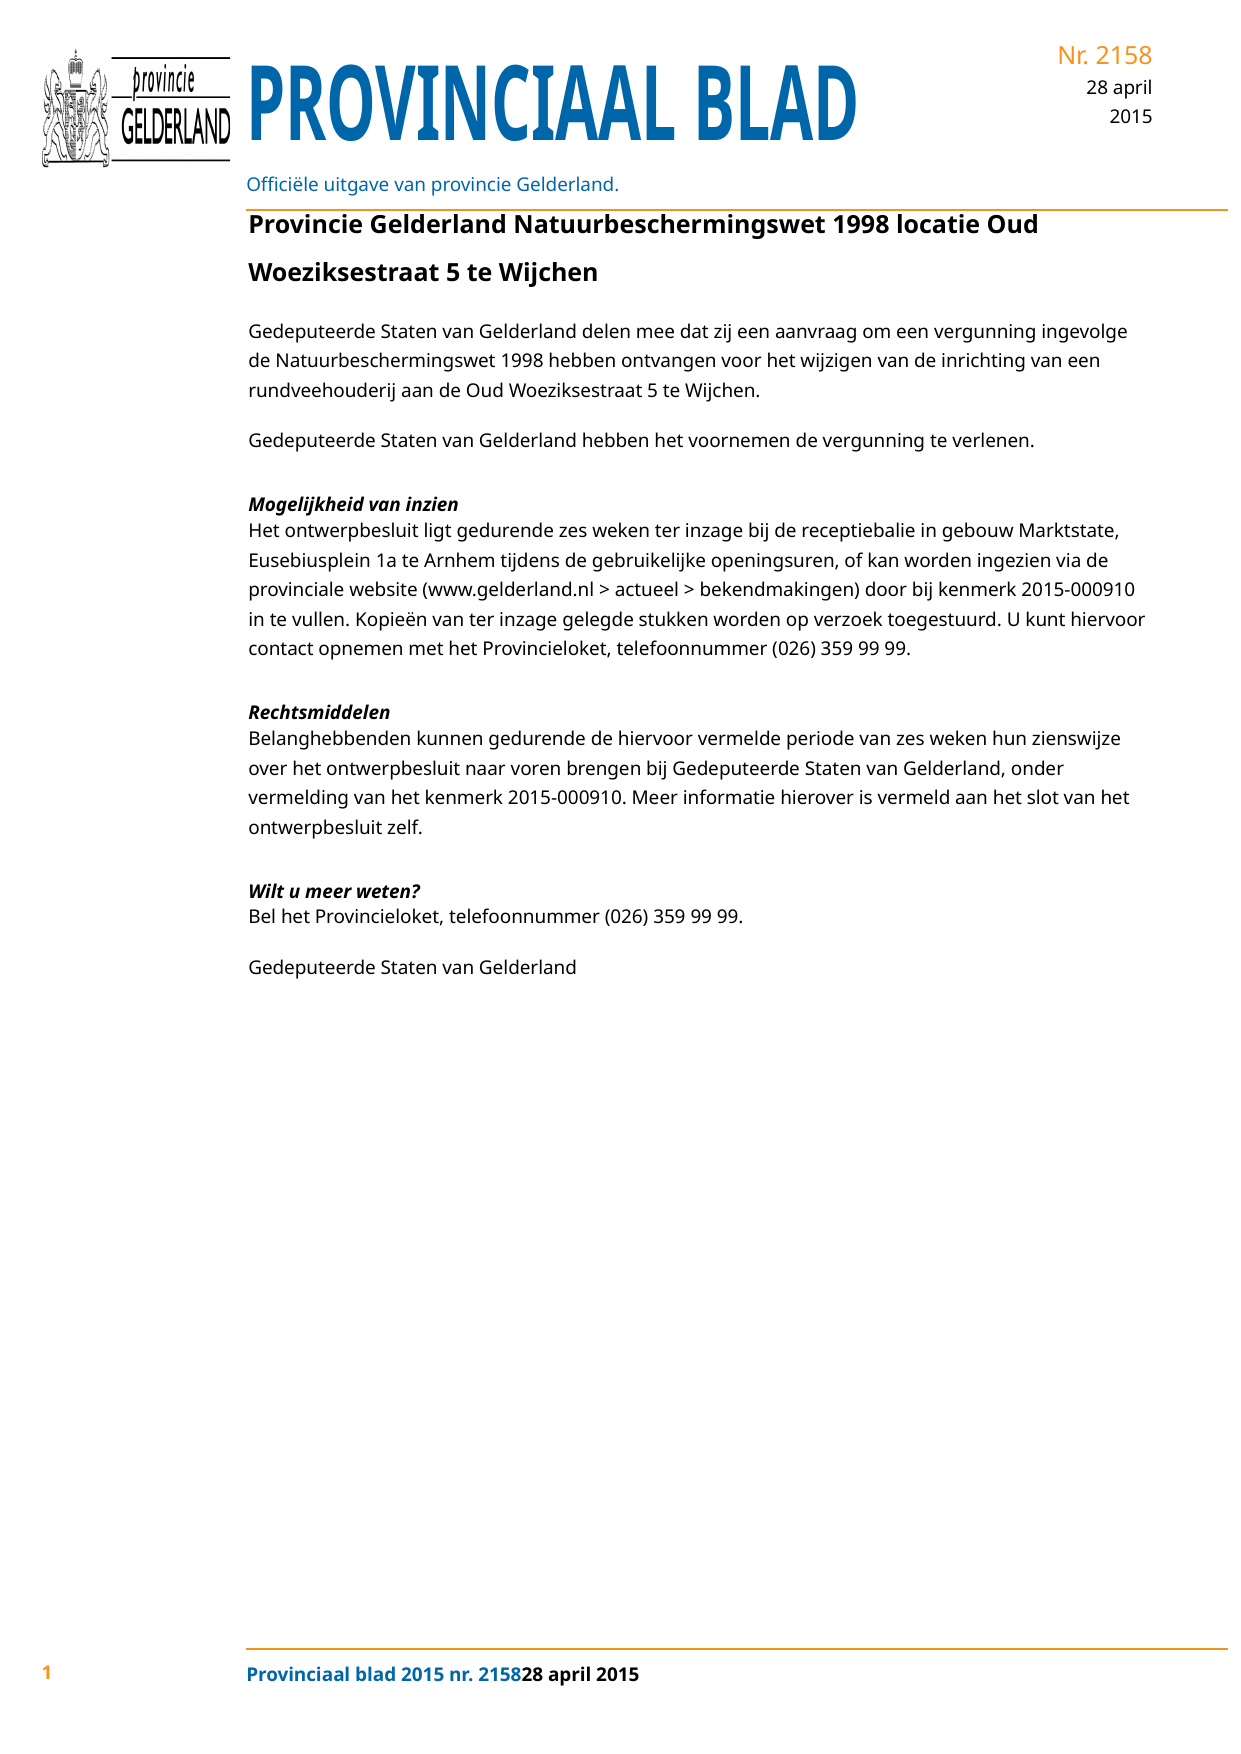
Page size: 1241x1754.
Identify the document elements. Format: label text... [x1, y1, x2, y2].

text Belanghebbenden kunnen gedurende de hiervoor vermelde periode van zes weken hun zienswijze over het ontwerpbesluit naar voren brengen bij Gedeputeerde Staten van Gelderland, onder vermelding van het kenmerk 2015-000910. Meer informatie hierover is vermeld aan het slot van het ontwerpbesluit zelf. [248, 725, 1152, 840]
text Rechtsmiddelen [248, 699, 1152, 725]
text Het ontwerpbesluit ligt gedurende zes weken ter inzage bij de receptiebalie in gebouw Marktstate, Eusebiusplein 1a te Arnhem tijdens de gebruikelijke openingsuren, of kan worden ingezien via de provinciale website (www.gelderland.nl > actueel > bekendmakingen) door bij kenmerk 2015-000910 in te vullen. Kopieën van ter inzage gelegde stukken worden op verzoek toegestuurd. U kunt hiervoor contact opnemen met het Provincieloket, telefoonnummer (026) 359 99 99. [248, 517, 1152, 661]
text Gedeputeerde Staten van Gelderland hebben het voornemen de vergunning te verlenen. [248, 427, 1152, 453]
picture [41, 47, 231, 172]
text Wilt u meer weten? [248, 878, 1152, 904]
text Bel het Provincieloket, telefoonnummer (026) 359 99 99. [248, 904, 1152, 929]
text Gedeputeerde Staten van Gelderland [248, 954, 1152, 980]
text Mogelijkheid van inzien [248, 491, 1152, 517]
text Provincie Gelderland Natuurbeschermingswet 1998 locatie Oud Woeziksestraat 5 te Wijchen [248, 211, 1152, 288]
text Gedeputeerde Staten van Gelderland delen mee dat zij een aanvraag om een vergunning ingevolge de Natuurbeschermingswet 1998 hebben ontvangen voor het wijzigen van de inrichting van een rundveehouderij aan de Oud Woeziksestraat 5 te Wijchen. [248, 318, 1152, 403]
